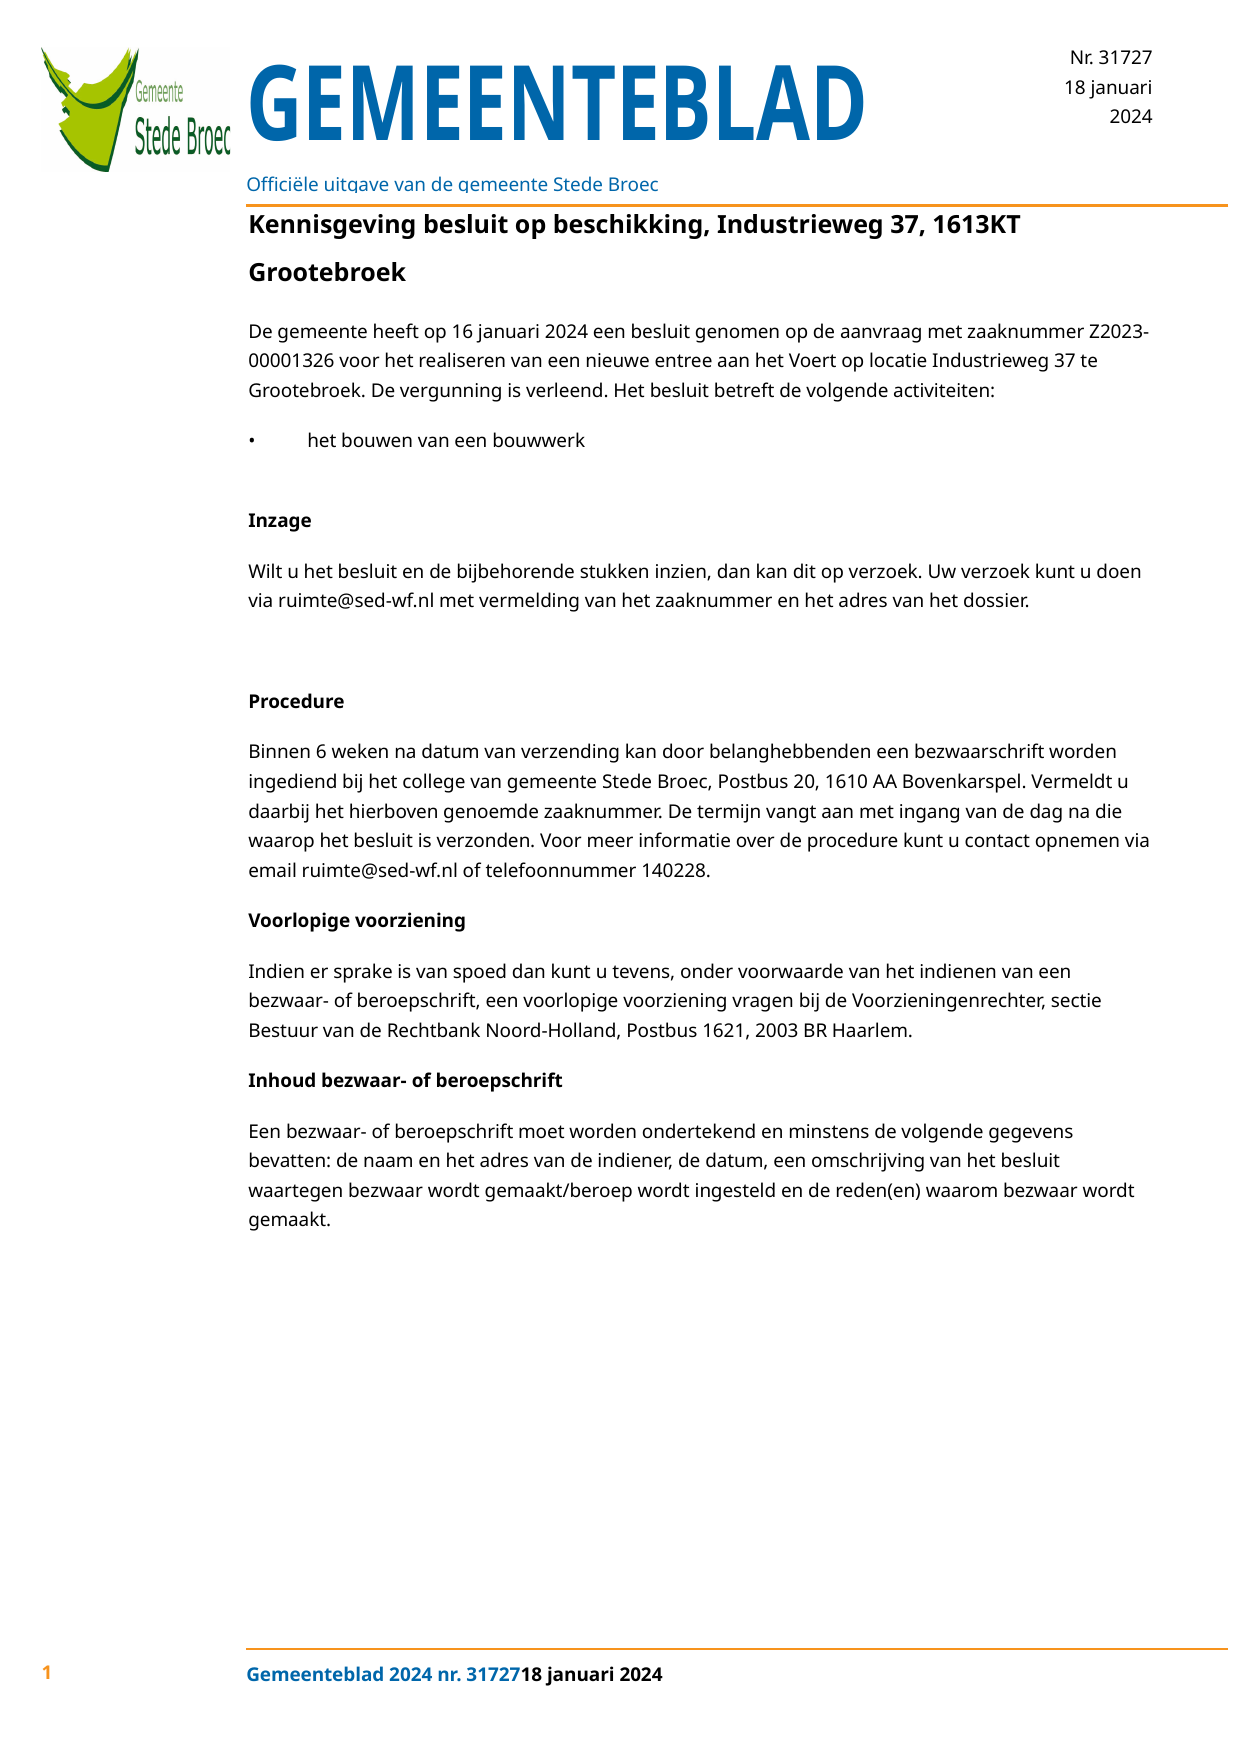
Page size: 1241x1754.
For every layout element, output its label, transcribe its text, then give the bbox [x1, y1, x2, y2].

picture [41, 47, 231, 172]
text De gemeente heeft op 16 januari 2024 een besluit genomen op de aanvraag met zaaknummer Z2023-00001326 voor het realiseren van een nieuwe entree aan het Voert op locatie Industrieweg 37 te Grootebroek. De vergunning is verleend. Het besluit betreft de volgende activiteiten: [248, 318, 1152, 403]
text Inzage [248, 507, 1152, 533]
text Inhoud bezwaar- of beroepschrift [248, 1067, 1152, 1093]
text Wilt u het besluit en de bijbehorende stukken inzien, dan kan dit op verzoek. Uw verzoek kunt u doen via ruimte@sed-wf.nl met vermelding van het zaaknummer en het adres van het dossier. [248, 558, 1152, 613]
text Een bezwaar- of beroepschrift moet worden ondertekend en minstens de volgende gegevens bevatten: de naam en het adres van de indiener, de datum, een omschrijving van het besluit waartegen bezwaar wordt gemaakt/beroep wordt ingesteld en de reden(en) waarom bezwaar wordt gemaakt. [248, 1118, 1152, 1232]
text Voorlopige voorziening [248, 907, 1152, 933]
text Indien er sprake is van spoed dan kunt u tevens, onder voorwaarde van het indienen van een bezwaar- of beroepschrift, een voorlopige voorziening vragen bij de Voorzieningenrechter, sectie Bestuur van de Rechtbank Noord-Holland, Postbus 1621, 2003 BR Haarlem. [248, 958, 1152, 1043]
text Procedure [248, 688, 1152, 714]
text Kennisgeving besluit op beschikking, Industrieweg 37, 1613KT Grootebroek [248, 207, 1152, 288]
text Binnen 6 weken na datum van verzending kan door belanghebbenden een bezwaarschrift worden ingediend bij het college van gemeente Stede Broec, Postbus 20, 1610 AA Bovenkarspel. Vermeldt u daarbij het hierboven genoemde zaaknummer. De termijn vangt aan met ingang van de dag na die waarop het besluit is verzonden. Voor meer informatie over de procedure kunt u contact opnemen via email ruimte@sed-wf.nl of telefoonnummer 140228. [248, 739, 1152, 883]
list het bouwen van een bouwwerk [248, 427, 1152, 453]
